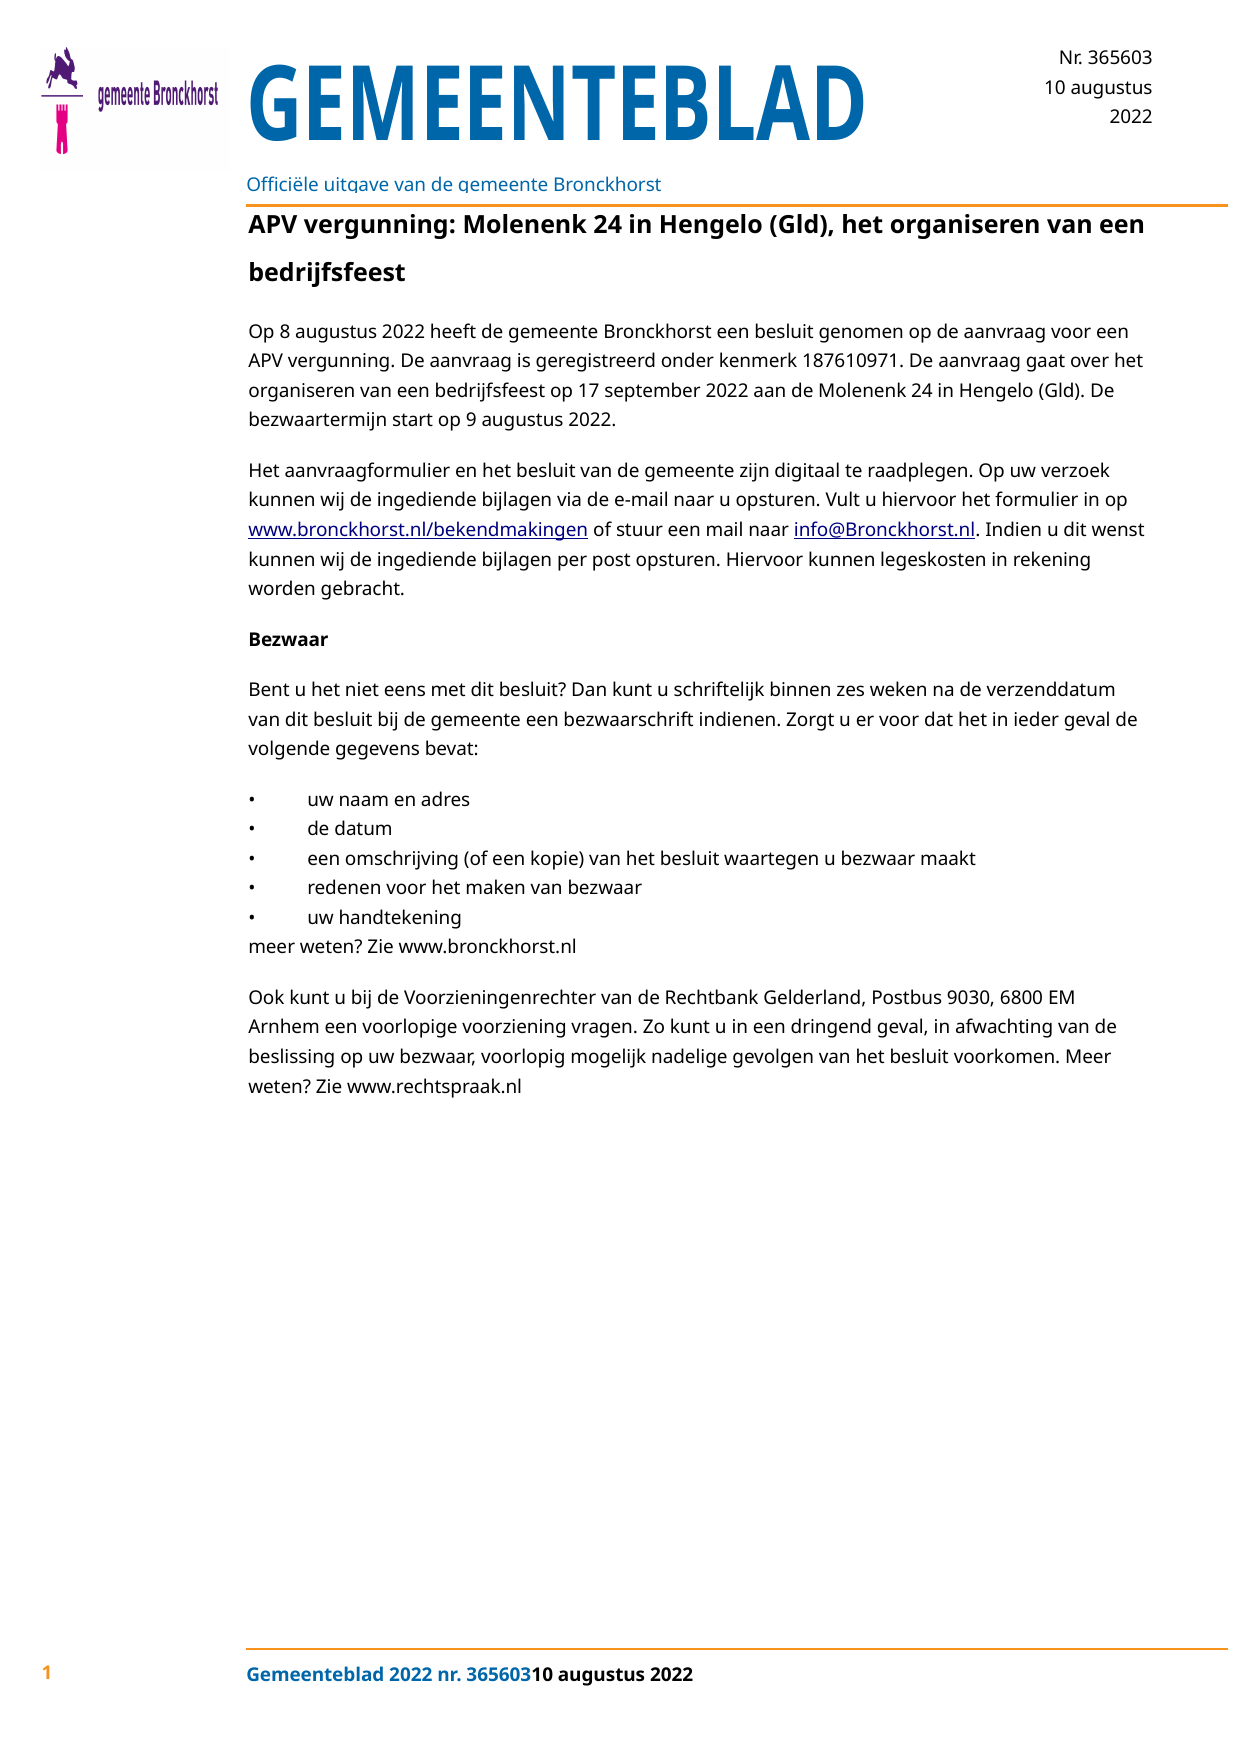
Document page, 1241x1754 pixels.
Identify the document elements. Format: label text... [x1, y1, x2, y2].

list de datum [248, 815, 1152, 841]
list redenen voor het maken van bezwaar [248, 874, 1152, 900]
list een omschrijving (of een kopie) van het besluit waartegen u bezwaar maakt [248, 845, 1152, 871]
text Het aanvraagformulier en het besluit van de gemeente zijn digitaal te raadplegen. Op uw verzoek kunnen wij de ingediende bijlagen via de e-mail naar u opsturen. Vult u hiervoor het formulier in op www.bronckhorst.nl/bekendmakingen of stuur een mail naar info@Bronckhorst.nl. Indien u dit wenst kunnen wij de ingediende bijlagen per post opsturen. Hiervoor kunnen legeskosten in rekening worden gebracht. [248, 457, 1152, 601]
picture [41, 47, 231, 172]
text Op 8 augustus 2022 heeft de gemeente Bronckhorst een besluit genomen op de aanvraag voor een APV vergunning. De aanvraag is geregistreerd onder kenmerk 187610971. De aanvraag gaat over het organiseren van een bedrijfsfeest op 17 september 2022 aan de Molenenk 24 in Hengelo (Gld). De bezwaartermijn start op 9 augustus 2022. [248, 318, 1152, 432]
list uw naam en adres [248, 786, 1152, 812]
text Ook kunt u bij de Voorzieningenrechter van de Rechtbank Gelderland, Postbus 9030, 6800 EM Arnhem een voorlopige voorziening vragen. Zo kunt u in een dringend geval, in afwachting van de beslissing op uw bezwaar, voorlopig mogelijk nadelige gevolgen van het besluit voorkomen. Meer weten? Zie www.rechtspraak.nl [248, 984, 1152, 1099]
text APV vergunning: Molenenk 24 in Hengelo (Gld), het organiseren van een bedrijfsfeest [248, 207, 1152, 288]
text Bezwaar [248, 626, 1152, 652]
list uw handtekening [248, 904, 1152, 930]
text meer weten? Zie www.bronckhorst.nl [248, 934, 1152, 959]
text Bent u het niet eens met dit besluit? Dan kunt u schriftelijk binnen zes weken na de verzenddatum van dit besluit bij de gemeente een bezwaarschrift indienen. Zorgt u er voor dat het in ieder geval de volgende gegevens bevat: [248, 676, 1152, 761]
